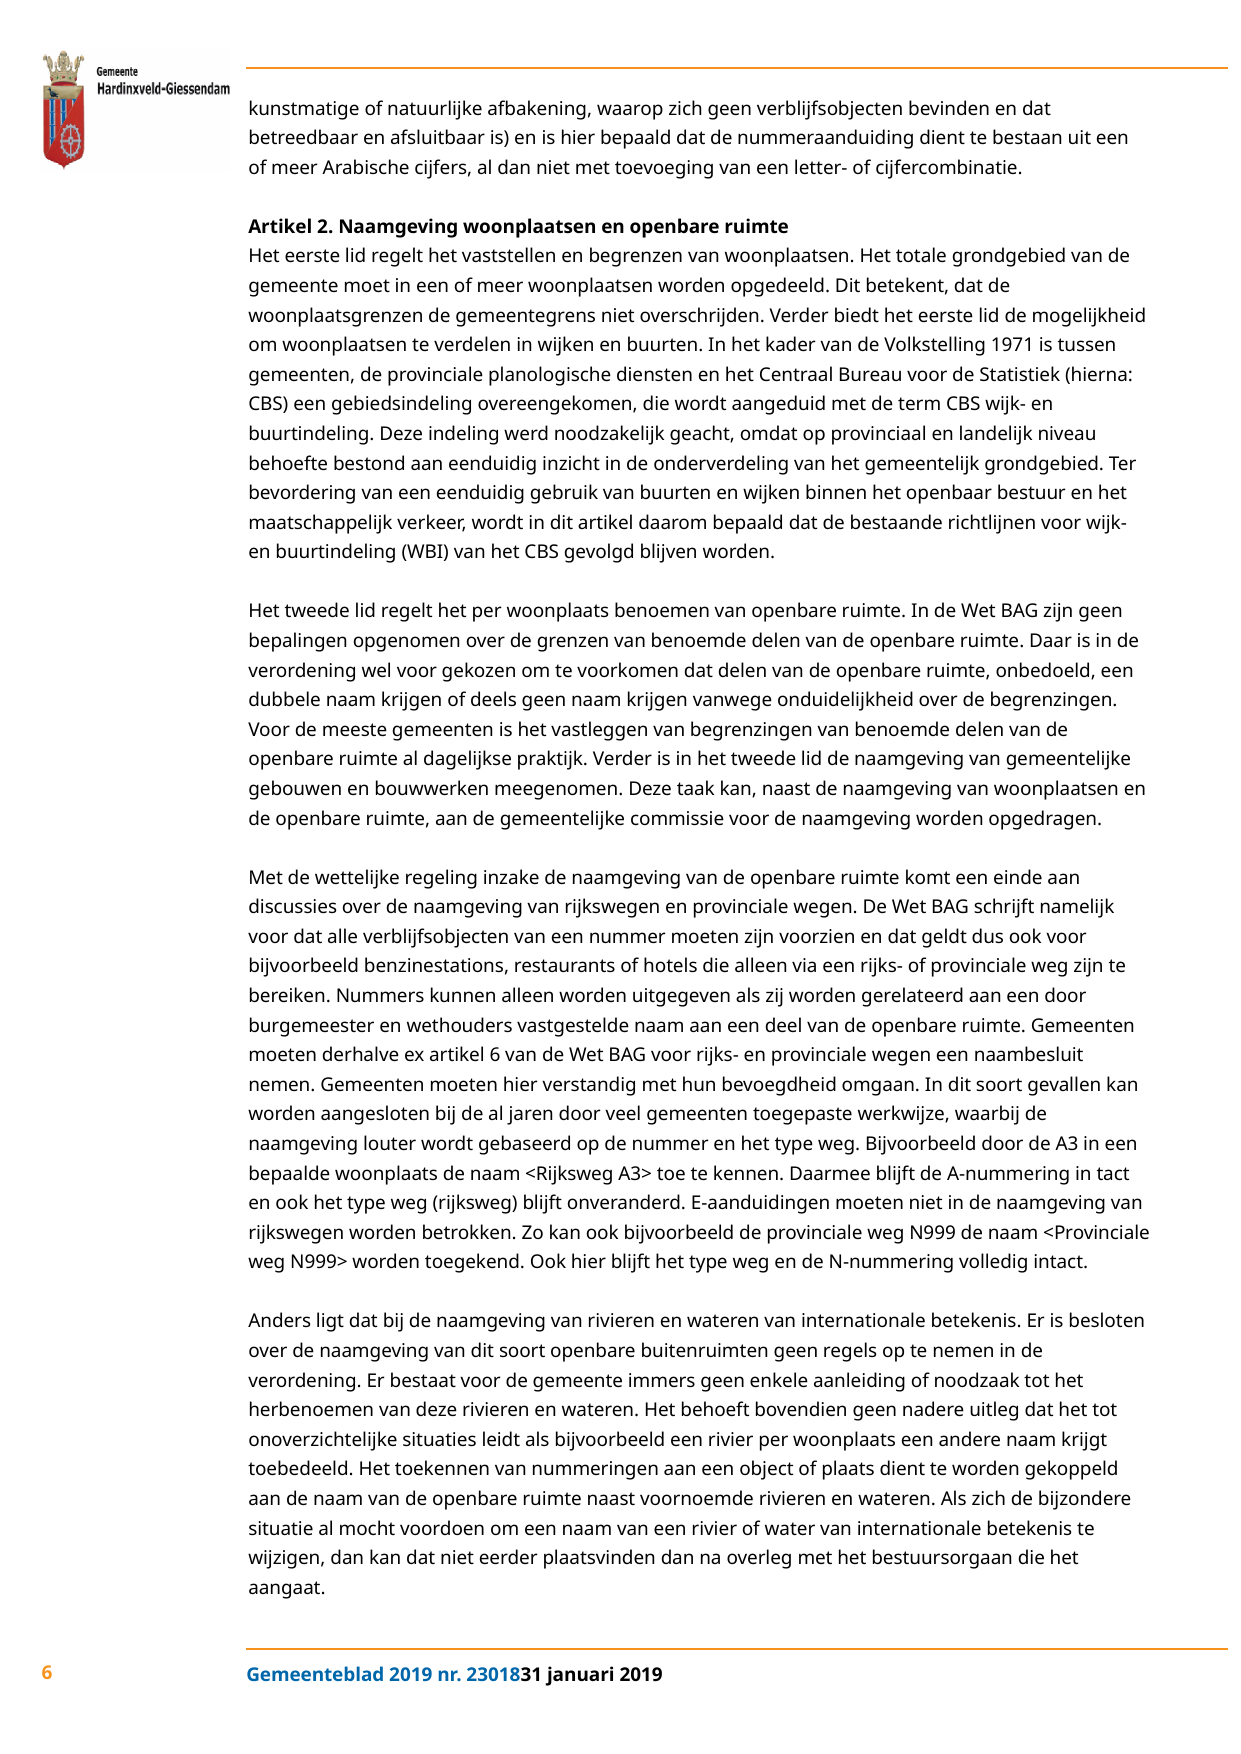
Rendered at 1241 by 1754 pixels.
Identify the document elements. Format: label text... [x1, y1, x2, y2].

text Artikel 2. Naamgeving woonplaatsen en openbare ruimte [248, 213, 1152, 239]
text Het tweede lid regelt het per woonplaats benoemen van openbare ruimte. In de Wet BAG zijn geen bepalingen opgenomen over de grenzen van benoemde delen van de openbare ruimte. Daar is in de verordening wel voor gekozen om te voorkomen dat delen van de openbare ruimte, onbedoeld, een dubbele naam krijgen of deels geen naam krijgen vanwege onduidelijkheid over de begrenzingen. Voor de meeste gemeenten is het vastleggen van begrenzingen van benoemde delen van de openbare ruimte al dagelijkse praktijk. Verder is in het tweede lid de naamgeving van gemeentelijke gebouwen en bouwwerken meegenomen. Deze taak kan, naast de naamgeving van woonplaatsen en de openbare ruimte, aan de gemeentelijke commissie voor de naamgeving worden opgedragen. [248, 598, 1152, 831]
text Het eerste lid regelt het vaststellen en begrenzen van woonplaatsen. Het totale grondgebied van de gemeente moet in een of meer woonplaatsen worden opgedeeld. Dit betekent, dat de woonplaatsgrenzen de gemeentegrens niet overschrijden. Verder biedt het eerste lid de mogelijkheid om woonplaatsen te verdelen in wijken en buurten. In het kader van de Volkstelling 1971 is tussen gemeenten, de provinciale planologische diensten en het Centraal Bureau voor de Statistiek (hierna: CBS) een gebiedsindeling overeengekomen, die wordt aangeduid met de term CBS wijk- en buurtindeling. Deze indeling werd noodzakelijk geacht, omdat op provinciaal en landelijk niveau behoefte bestond aan eenduidig inzicht in de onderverdeling van het gemeentelijk grondgebied. Ter bevordering van een eenduidig gebruik van buurten en wijken binnen het openbaar bestuur en het maatschappelijk verkeer, wordt in dit artikel daarom bepaald dat de bestaande richtlijnen voor wijk- en buurtindeling (WBI) van het CBS gevolgd blijven worden. [248, 243, 1152, 564]
picture [41, 47, 231, 172]
text Met de wettelijke regeling inzake de naamgeving van de openbare ruimte komt een einde aan discussies over de naamgeving van rijkswegen en provinciale wegen. De Wet BAG schrijft namelijk voor dat alle verblijfsobjecten van een nummer moeten zijn voorzien en dat geldt dus ook voor bijvoorbeeld benzinestations, restaurants of hotels die alleen via een rijks- of provinciale weg zijn te bereiken. Nummers kunnen alleen worden uitgegeven als zij worden gerelateerd aan een door burgemeester en wethouders vastgestelde naam aan een deel van de openbare ruimte. Gemeenten moeten derhalve ex artikel 6 van de Wet BAG voor rijks- en provinciale wegen een naambesluit nemen. Gemeenten moeten hier verstandig met hun bevoegdheid omgaan. In dit soort gevallen kan worden aangesloten bij de al jaren door veel gemeenten toegepaste werkwijze, waarbij de naamgeving louter wordt gebaseerd op de nummer en het type weg. Bijvoorbeeld door de A3 in een bepaalde woonplaats de naam <Rijksweg A3> toe te kennen. Daarmee blijft de A-nummering in tact en ook het type weg (rijksweg) blijft onveranderd. E-aanduidingen moeten niet in de naamgeving van rijkswegen worden betrokken. Zo kan ook bijvoorbeeld de provinciale weg N999 de naam <Provinciale weg N999> worden toegekend. Ook hier blijft het type weg en de N-nummering volledig intact. [248, 864, 1152, 1274]
text kunstmatige of natuurlijke afbakening, waarop zich geen verblijfsobjecten bevinden en dat betreedbaar en afsluitbaar is) en is hier bepaald dat de nummeraanduiding dient te bestaan uit een of meer Arabische cijfers, al dan niet met toevoeging van een letter- of cijfercombinatie. [248, 95, 1152, 180]
text Anders ligt dat bij de naamgeving van rivieren en wateren van internationale betekenis. Er is besloten over de naamgeving van dit soort openbare buitenruimten geen regels op te nemen in de verordening. Er bestaat voor de gemeente immers geen enkele aanleiding of noodzaak tot het herbenoemen van deze rivieren en wateren. Het behoeft bovendien geen nadere uitleg dat het tot onoverzichtelijke situaties leidt als bijvoorbeeld een rivier per woonplaats een andere naam krijgt toebedeeld. Het toekennen van nummeringen aan een object of plaats dient te worden gekoppeld aan de naam van de openbare ruimte naast voornoemde rivieren en wateren. Als zich de bijzondere situatie al mocht voordoen om een naam van een rivier of water van internationale betekenis te wijzigen, dan kan dat niet eerder plaatsvinden dan na overleg met het bestuursorgaan die het aangaat. [248, 1308, 1152, 1600]
